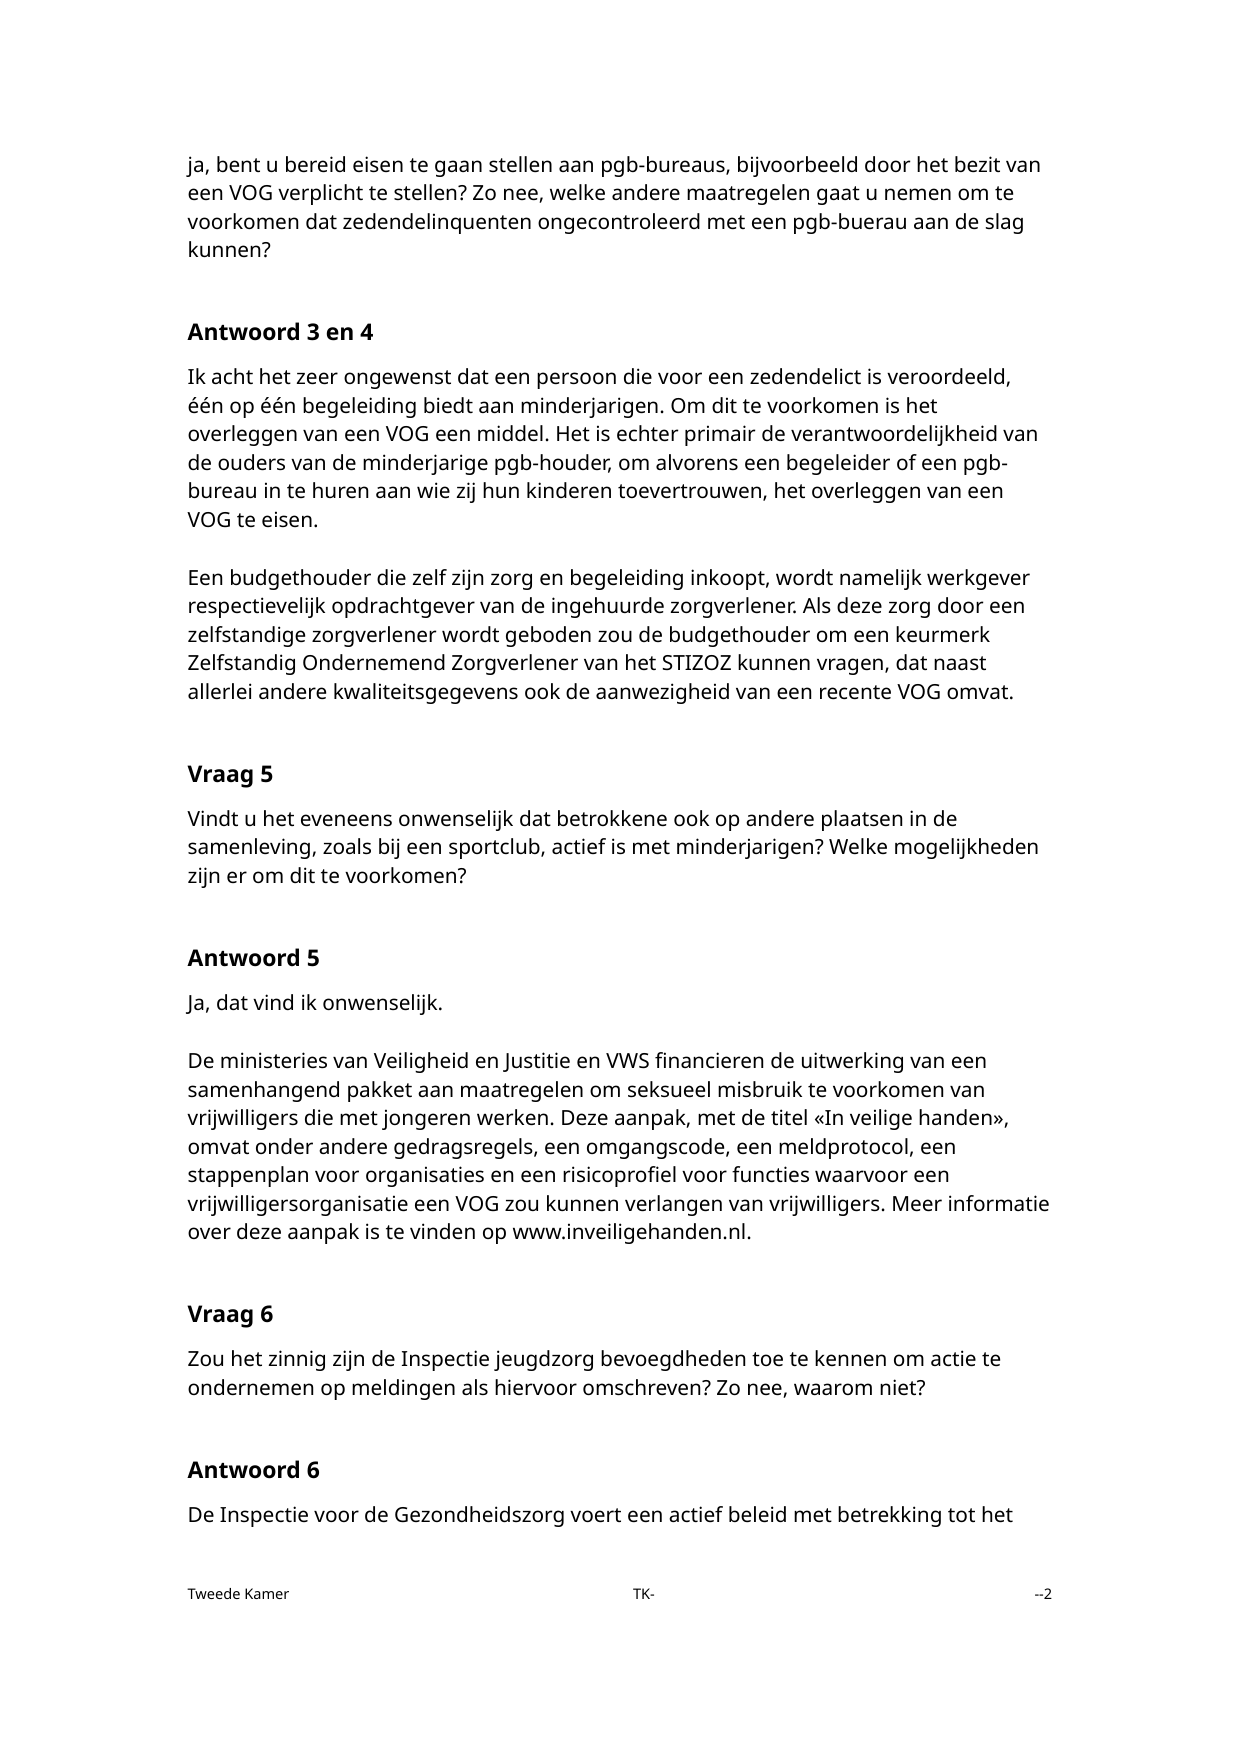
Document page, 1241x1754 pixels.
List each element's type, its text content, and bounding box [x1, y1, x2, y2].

text De Inspectie voor de Gezondheidszorg voert een actief beleid met betrekking tot het [187, 1500, 1053, 1528]
subtitle Antwoord 6 [187, 1454, 1053, 1485]
text Een budgethouder die zelf zijn zorg en begeleiding inkoopt, wordt namelijk werkgever respectievelijk opdrachtgever van de ingehuurde zorgverlener. Als deze zorg door een zelfstandige zorgverlener wordt geboden zou de budgethouder om een keurmerk Zelfstandig Ondernemend Zorgverlener van het STIZOZ kunnen vragen, dat naast allerlei andere kwaliteitsgegevens ook de aanwezigheid van een recente VOG omvat. [187, 563, 1053, 705]
subtitle Antwoord 3 en 4 [187, 316, 1053, 347]
text Zou het zinnig zijn de Inspectie jeugdzorg bevoegdheden toe te kennen om actie te ondernemen op meldingen als hiervoor omschreven? Zo nee, waarom niet? [187, 1344, 1053, 1401]
text ja, bent u bereid eisen te gaan stellen aan pgb-bureaus, bijvoorbeeld door het bezit van een VOG verplicht te stellen? Zo nee, welke andere maatregelen gaat u nemen om te voorkomen dat zedendelinquenten ongecontroleerd met een pgb-buerau aan de slag kunnen? [187, 150, 1053, 264]
text De ministeries van Veiligheid en Justitie en VWS financieren de uitwerking van een samenhangend pakket aan maatregelen om seksueel misbruik te voorkomen van vrijwilligers die met jongeren werken. Deze aanpak, met de titel «In veilige handen», omvat onder andere gedragsregels, een omgangscode, een meldprotocol, een stappenplan voor organisaties en een risicoprofiel voor functies waarvoor een vrijwilligersorganisatie een VOG zou kunnen verlangen van vrijwilligers. Meer informatie over deze aanpak is te vinden op www.inveiligehanden.nl. [187, 1047, 1053, 1246]
text Ja, dat vind ik onwenselijk. [187, 988, 1053, 1017]
subtitle Antwoord 5 [187, 942, 1053, 973]
subtitle Vraag 6 [187, 1298, 1053, 1329]
subtitle Vraag 5 [187, 758, 1053, 789]
text Ik acht het zeer ongewenst dat een persoon die voor een zedendelict is veroordeeld, één op één begeleiding biedt aan minderjarigen. Om dit te voorkomen is het overleggen van een VOG een middel. Het is echter primair de verantwoordelijkheid van de ouders van de minderjarige pgb-houder, om alvorens een begeleider of een pgb-bureau in te huren aan wie zij hun kinderen toevertrouwen, het overleggen van een VOG te eisen. [187, 362, 1053, 533]
text Vindt u het eveneens onwenselijk dat betrokkene ook op andere plaatsen in de samenleving, zoals bij een sportclub, actief is met minderjarigen? Welke mogelijkheden zijn er om dit te voorkomen? [187, 804, 1053, 889]
